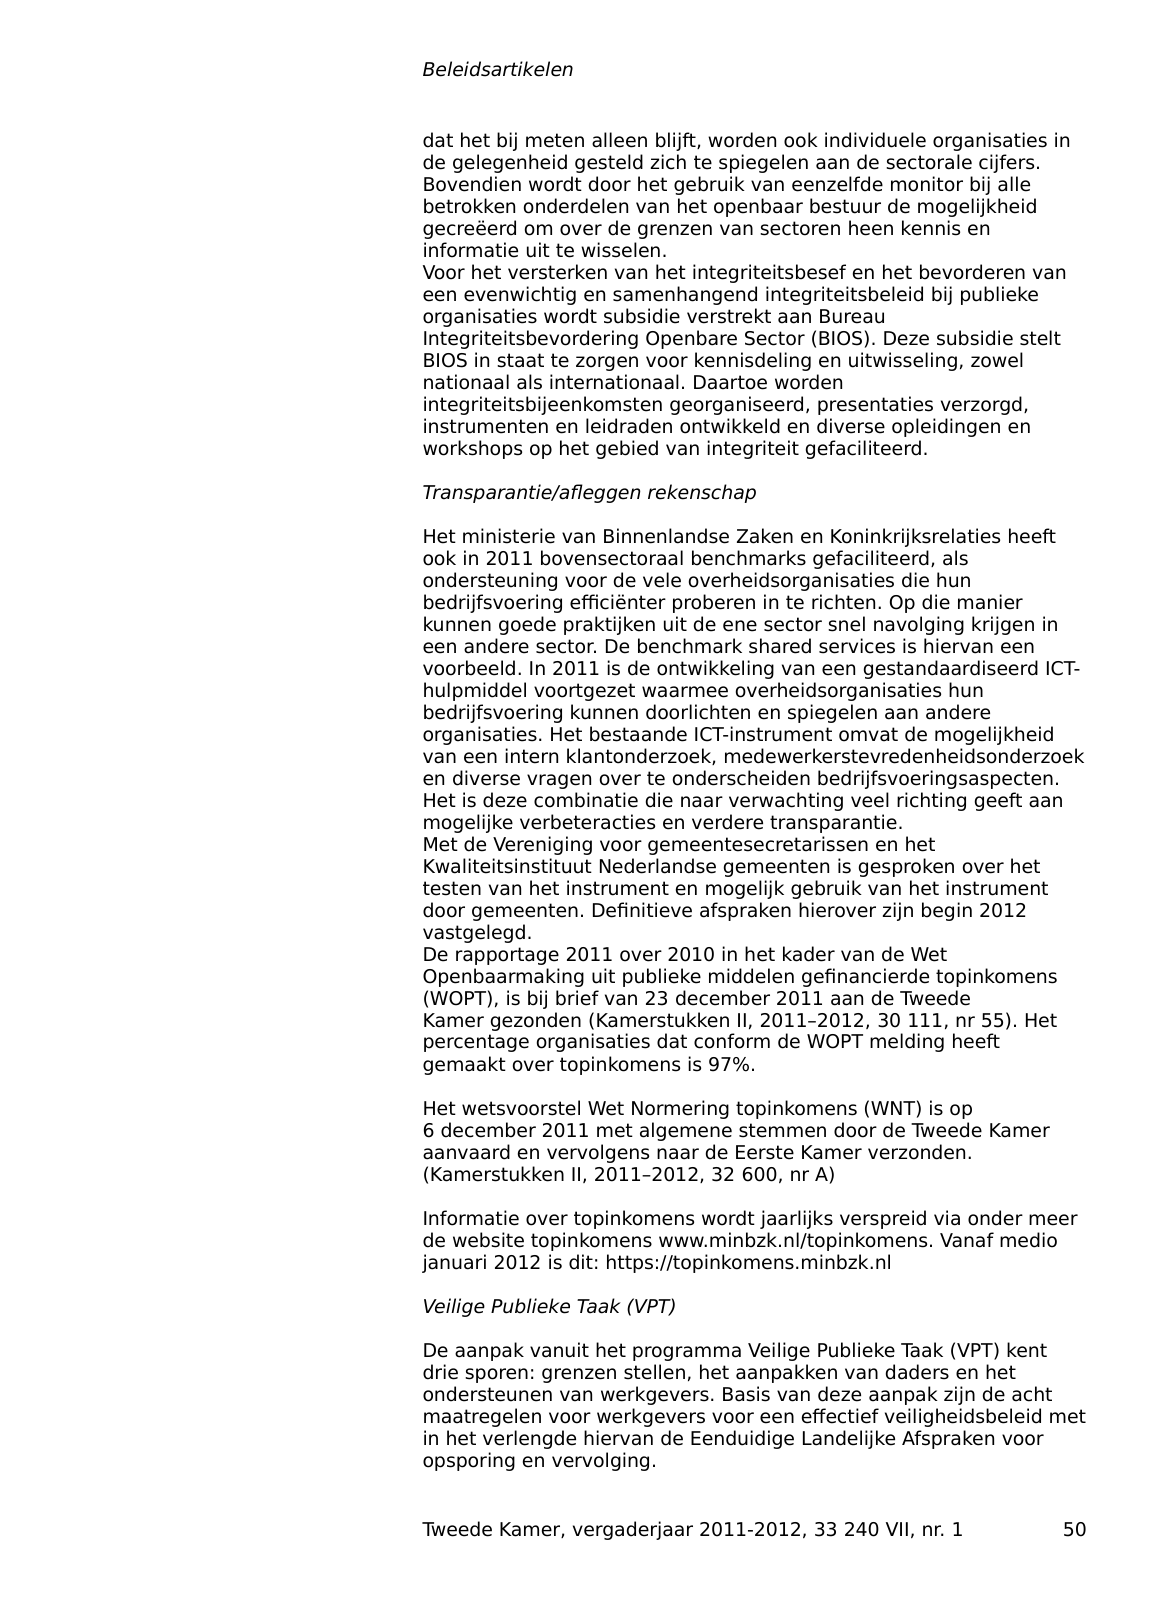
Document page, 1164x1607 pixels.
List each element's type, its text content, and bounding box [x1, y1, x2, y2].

text Het wetsvoorstel Wet Normering topinkomens (WNT) is op 6 december 2011 met algemene stemmen door de Tweede Kamer aanvaard en vervolgens naar de Eerste Kamer verzonden. (Kamerstukken II, 2011–2012, 32 600, nr A) [422, 1098, 1087, 1186]
subtitle Veilige Publieke Taak (VPT) [422, 1296, 1087, 1318]
text Met de Vereniging voor gemeentesecretarissen en het Kwaliteitsinstituut Nederlandse gemeenten is gesproken over het testen van het instrument en mogelijk gebruik van het instrument door gemeenten. Definitieve afspraken hierover zijn begin 2012 vastgelegd. [422, 834, 1087, 943]
text De rapportage 2011 over 2010 in het kader van de Wet Openbaarmaking uit publieke middelen gefinancierde topinkomens (WOPT), is bij brief van 23 december 2011 aan de Tweede Kamer gezonden (Kamerstukken II, 2011–2012, 30 111, nr 55). Het percentage organisaties dat conform de WOPT melding heeft gemaakt over topinkomens is 97%. [422, 943, 1087, 1075]
text dat het bij meten alleen blijft, worden ook individuele organisaties in de gelegenheid gesteld zich te spiegelen aan de sectorale cijfers. Bovendien wordt door het gebruik van eenzelfde monitor bij alle betrokken onderdelen van het openbaar bestuur de mogelijkheid gecreëerd om over de grenzen van sectoren heen kennis en informatie uit te wisselen. [422, 130, 1087, 262]
text Informatie over topinkomens wordt jaarlijks verspreid via onder meer de website topinkomens www.minbzk.nl/topinkomens. Vanaf medio januari 2012 is dit: https://topinkomens.minbzk.nl [422, 1208, 1087, 1274]
subtitle Transparantie/afleggen rekenschap [422, 482, 1087, 504]
text Het ministerie van Binnenlandse Zaken en Koninkrijksrelaties heeft ook in 2011 bovensectoraal benchmarks gefaciliteerd, als ondersteuning voor de vele overheidsorganisaties die hun bedrijfsvoering efficiënter proberen in te richten. Op die manier kunnen goede praktijken uit de ene sector snel navolging krijgen in een andere sector. De benchmark shared services is hiervan een voorbeeld. In 2011 is de ontwikkeling van een gestandaardiseerd ICT-hulpmiddel voortgezet waarmee overheidsorganisaties hun bedrijfsvoering kunnen doorlichten en spiegelen aan andere organisaties. Het bestaande ICT-instrument omvat de mogelijkheid van een intern klantonderzoek, medewerkerstevredenheidsonderzoek en diverse vragen over te onderscheiden bedrijfsvoeringsaspecten. Het is deze combinatie die naar verwachting veel richting geeft aan mogelijke verbeteracties en verdere transparantie. [422, 526, 1087, 834]
text De aanpak vanuit het programma Veilige Publieke Taak (VPT) kent drie sporen: grenzen stellen, het aanpakken van daders en het ondersteunen van werkgevers. Basis van deze aanpak zijn de acht maatregelen voor werkgevers voor een effectief veiligheidsbeleid met in het verlengde hiervan de Eenduidige Landelijke Afspraken voor opsporing en vervolging. [422, 1340, 1087, 1472]
text Voor het versterken van het integriteitsbesef en het bevorderen van een evenwichtig en samenhangend integriteitsbeleid bij publieke organisaties wordt subsidie verstrekt aan Bureau Integriteitsbevordering Openbare Sector (BIOS). Deze subsidie stelt BIOS in staat te zorgen voor kennisdeling en uitwisseling, zowel nationaal als internationaal. Daartoe worden integriteitsbijeenkomsten georganiseerd, presentaties verzorgd, instrumenten en leidraden ontwikkeld en diverse opleidingen en workshops op het gebied van integriteit gefaciliteerd. [422, 262, 1087, 459]
